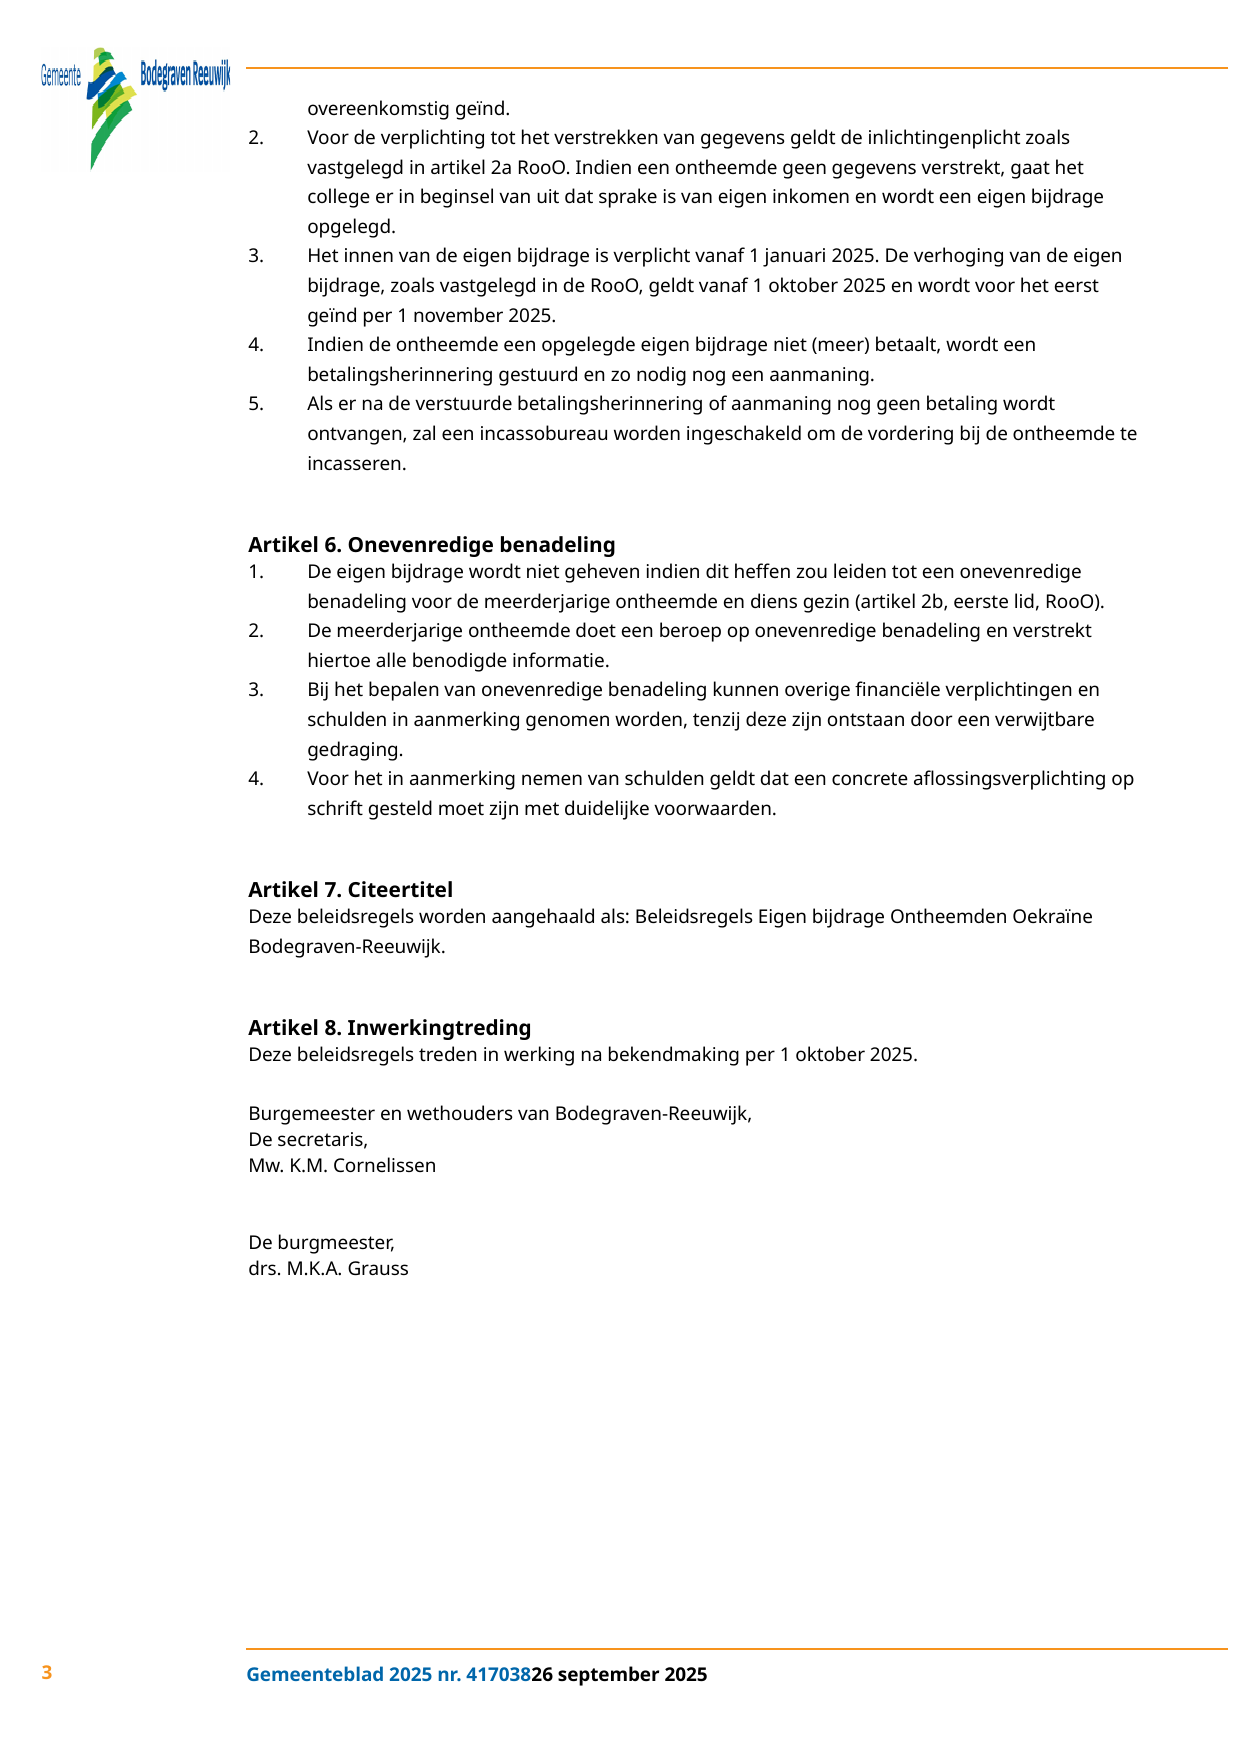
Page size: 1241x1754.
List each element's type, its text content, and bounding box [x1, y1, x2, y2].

text Mw. K.M. Cornelissen [248, 1152, 1152, 1178]
picture [41, 47, 231, 172]
text Artikel 6. Onevenredige benadeling [248, 530, 1152, 558]
list Indien de ontheemde een opgelegde eigen bijdrage niet (meer) betaalt, wordt een betalingsherinnering gestuurd en zo nodig nog een aanmaning. [248, 331, 1152, 387]
text De burgmeester, [248, 1229, 1152, 1255]
list Voor het in aanmerking nemen van schulden geldt dat een concrete aflossingsverplichting op schrift gesteld moet zijn met duidelijke voorwaarden. [248, 765, 1152, 821]
list Als er na de verstuurde betalingsherinnering of aanmaning nog geen betaling wordt ontvangen, zal een incassobureau worden ingeschakeld om de vordering bij de ontheemde te incasseren. [248, 391, 1152, 476]
text Burgemeester en wethouders van Bodegraven-Reeuwijk, [248, 1101, 1152, 1126]
list De meerderjarige ontheemde doet een beroep op onevenredige benadeling en verstrekt hiertoe alle benodigde informatie. [248, 617, 1152, 673]
text Deze beleidsregels treden in werking na bekendmaking per 1 oktober 2025. [248, 1041, 1152, 1067]
text De secretaris, [248, 1126, 1152, 1152]
text drs. M.K.A. Grauss [248, 1255, 1152, 1281]
text Artikel 7. Citeertitel [248, 875, 1152, 903]
list Het innen van de eigen bijdrage is verplicht vanaf 1 januari 2025. De verhoging van de eigen bijdrage, zoals vastgelegd in de RooO, geldt vanaf 1 oktober 2025 en wordt voor het eerst geïnd per 1 november 2025. [248, 243, 1152, 328]
list Bij het bepalen van onevenredige benadeling kunnen overige financiële verplichtingen en schulden in aanmerking genomen worden, tenzij deze zijn ontstaan door een verwijtbare gedraging. [248, 677, 1152, 761]
list De eigen bijdrage wordt niet geheven indien dit heffen zou leiden tot een onevenredige benadeling voor de meerderjarige ontheemde en diens gezin (artikel 2b, eerste lid, RooO). [248, 558, 1152, 613]
text Deze beleidsregels worden aangehaald als: Beleidsregels Eigen bijdrage Ontheemden Oekraïne Bodegraven-Reeuwijk. [248, 903, 1152, 959]
list overeenkomstig geïnd. [248, 95, 1152, 121]
list Voor de verplichting tot het verstrekken van gegevens geldt de inlichtingenplicht zoals vastgelegd in artikel 2a RooO. Indien een ontheemde geen gegevens verstrekt, gaat het college er in beginsel van uit dat sprake is van eigen inkomen en wordt een eigen bijdrage opgelegd. [248, 124, 1152, 239]
text Artikel 8. Inwerkingtreding [248, 1013, 1152, 1041]
